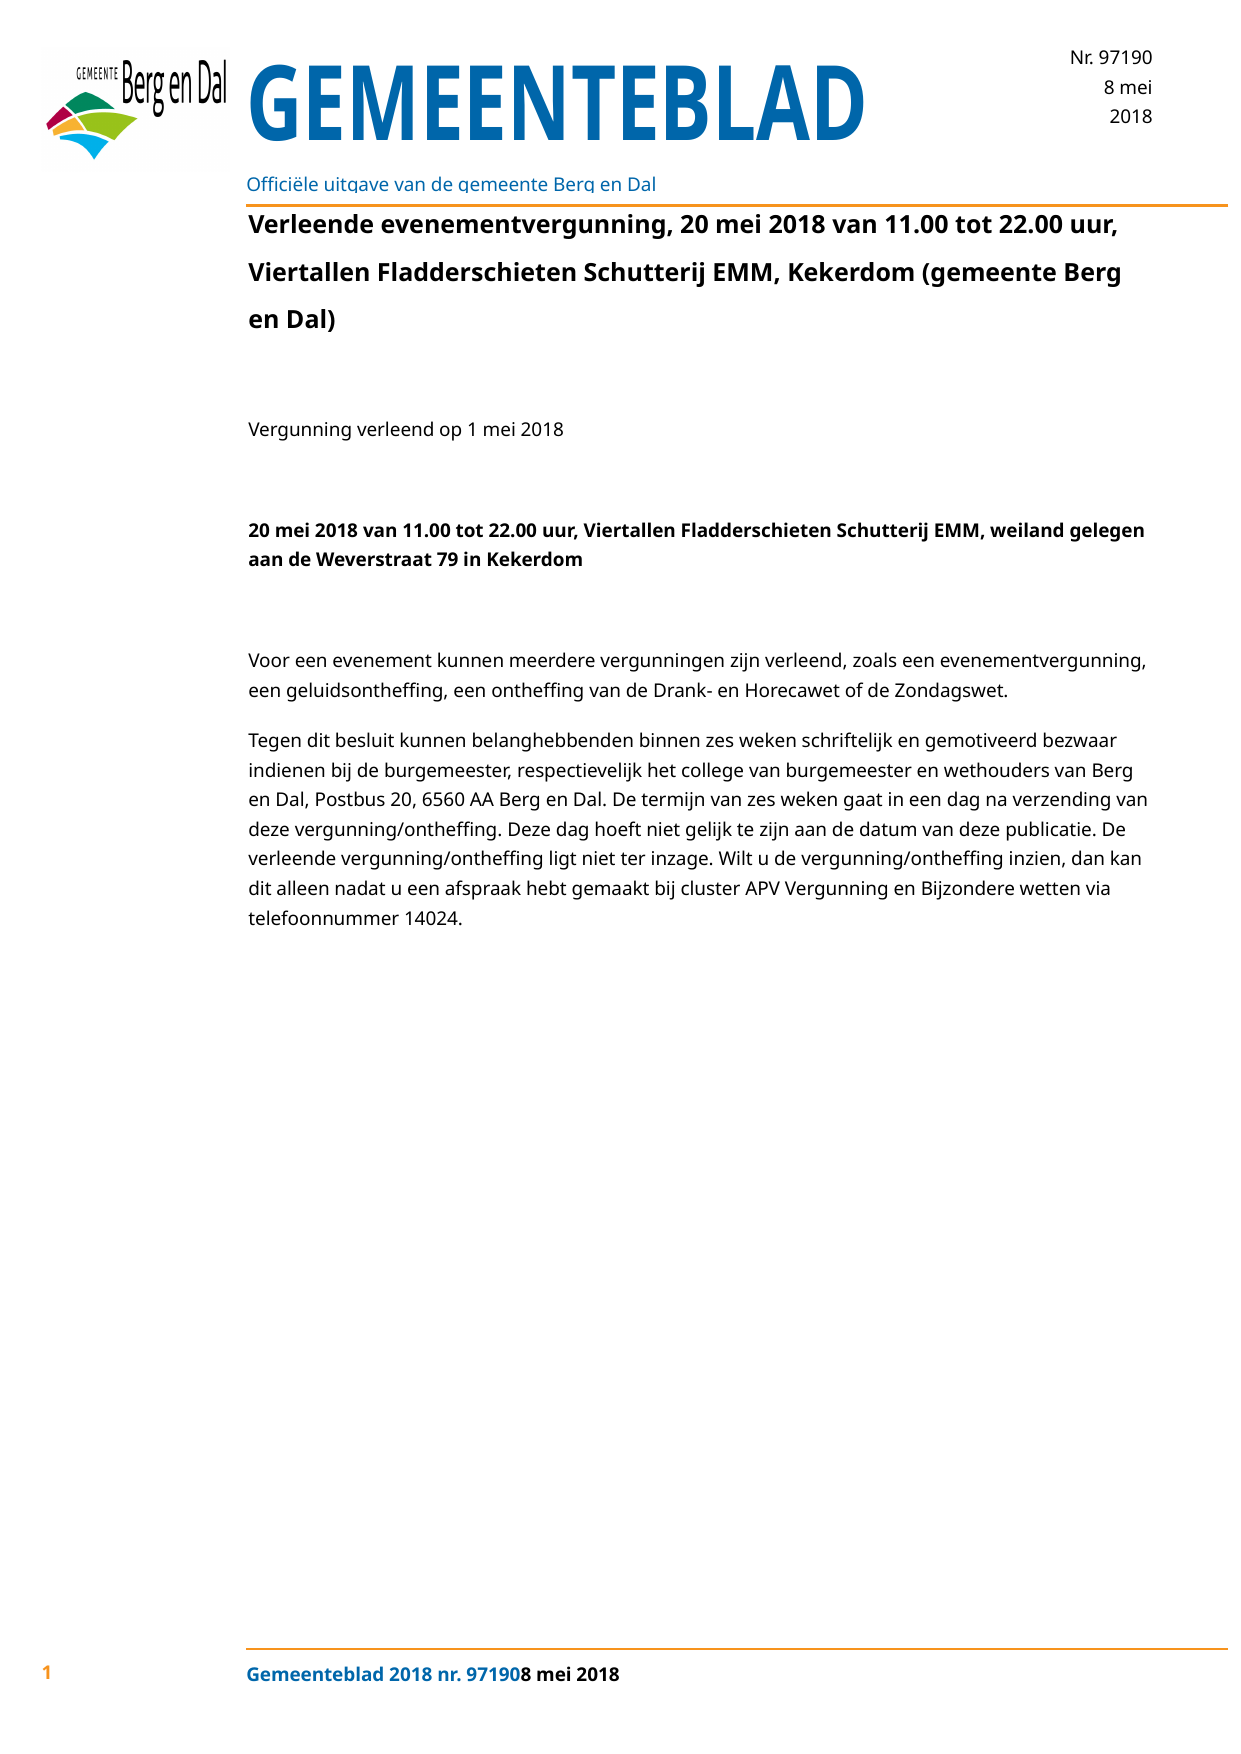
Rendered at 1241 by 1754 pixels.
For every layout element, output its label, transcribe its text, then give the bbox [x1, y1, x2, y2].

picture [41, 47, 231, 172]
text Tegen dit besluit kunnen belanghebbenden binnen zes weken schriftelijk en gemotiveerd bezwaar indienen bij de burgemeester, respectievelijk het college van burgemeester en wethouders van Berg en Dal, Postbus 20, 6560 AA Berg en Dal. De termijn van zes weken gaat in een dag na verzending van deze vergunning/ontheffing. Deze dag hoeft niet gelijk te zijn aan de datum van deze publicatie. De verleende vergunning/ontheffing ligt niet ter inzage. Wilt u de vergunning/ontheffing inzien, dan kan dit alleen nadat u een afspraak hebt gemaakt bij cluster APV Vergunning en Bijzondere wetten via telefoonnummer 14024. [248, 727, 1152, 930]
text 20 mei 2018 van 11.00 tot 22.00 uur, Viertallen Fladderschieten Schutterij EMM, weiland gelegen aan de Weverstraat 79 in Kekerdom [248, 517, 1152, 572]
text Verleende evenementvergunning, 20 mei 2018 van 11.00 tot 22.00 uur, Viertallen Fladderschieten Schutterij EMM, Kekerdom (gemeente Berg en Dal) [248, 207, 1152, 336]
text Voor een evenement kunnen meerdere vergunningen zijn verleend, zoals een evenementvergunning, een geluidsontheffing, een ontheffing van de Drank- en Horecawet of de Zondagswet. [248, 647, 1152, 702]
text Vergunning verleend op 1 mei 2018 [248, 416, 1152, 442]
